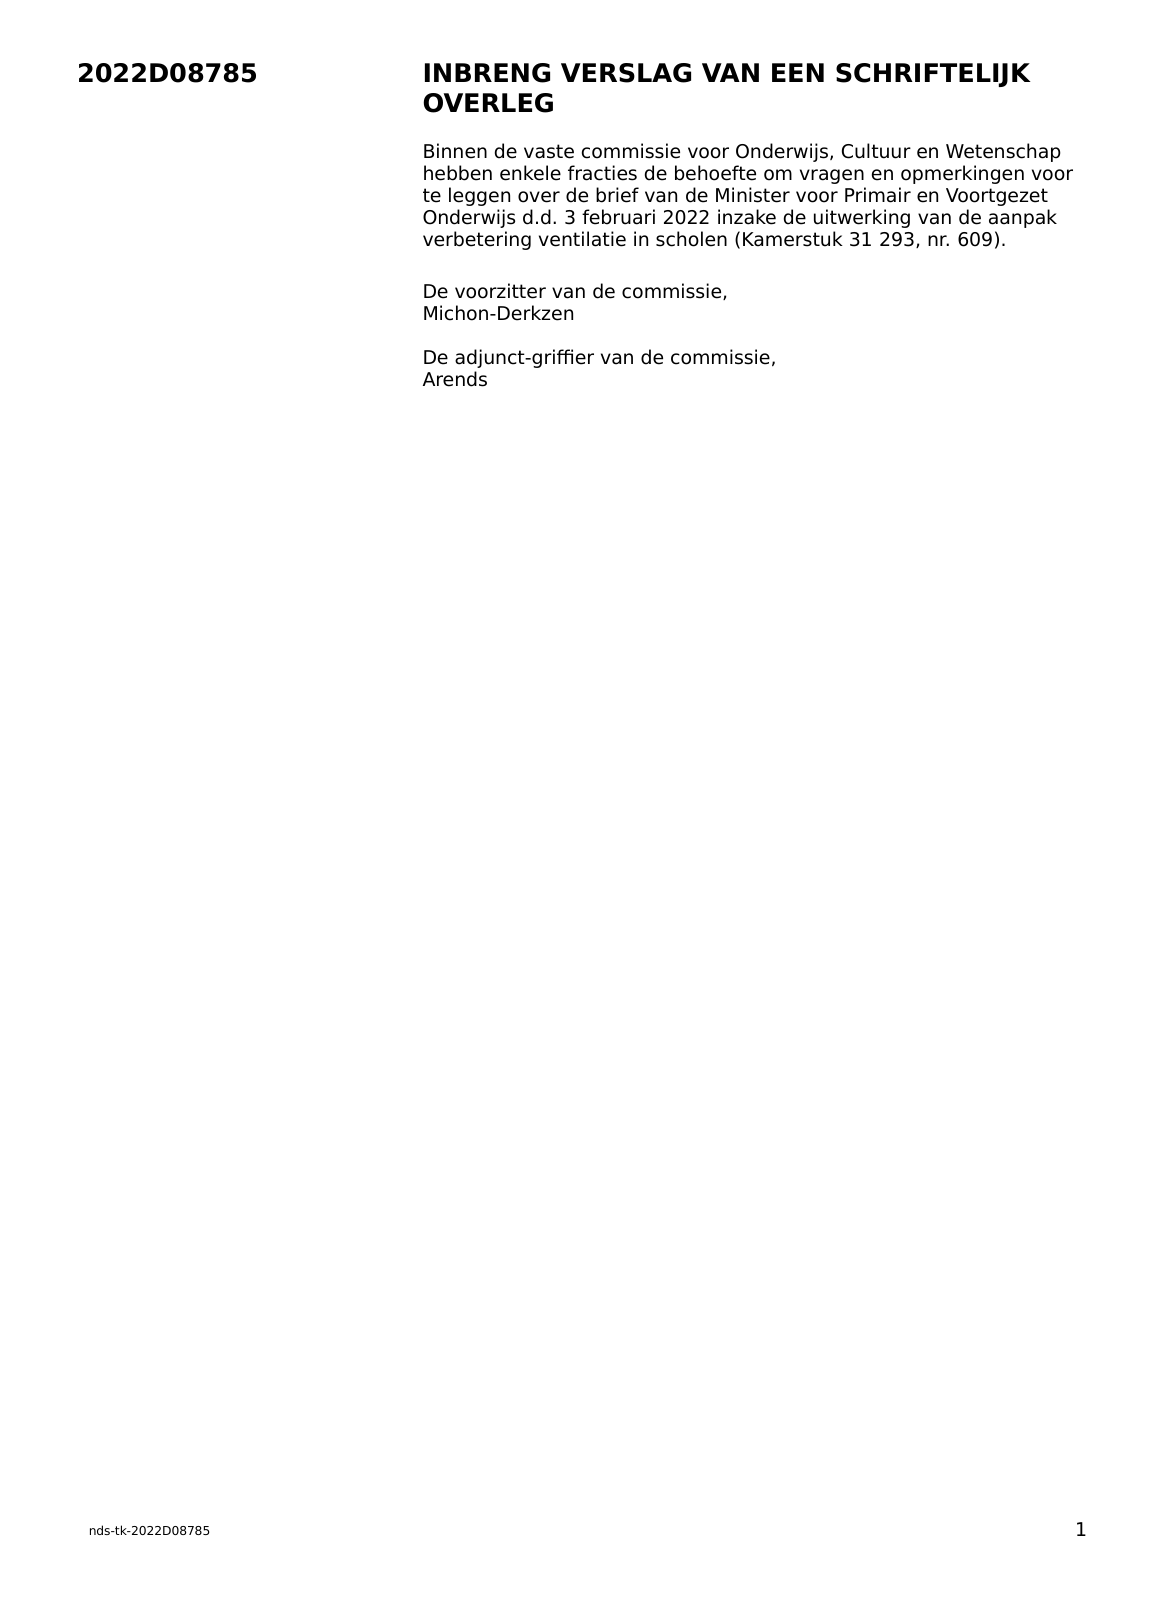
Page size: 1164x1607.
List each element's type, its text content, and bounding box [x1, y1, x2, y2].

text De voorzitter van de commissie, Michon-Derkzen [422, 281, 1087, 324]
text 2022D08785 INBRENG VERSLAG VAN EEN SCHRIFTELIJK OVERLEG [77, 59, 1087, 118]
text Binnen de vaste commissie voor Onderwijs, Cultuur en Wetenschap hebben enkele fracties de behoefte om vragen en opmerkingen voor te leggen over de brief van de Minister voor Primair en Voortgezet Onderwijs d.d. 3 februari 2022 inzake de uitwerking van de aanpak verbetering ventilatie in scholen (Kamerstuk 31 293, nr. 609). [422, 141, 1087, 251]
text De adjunct-griffier van de commissie, Arends [422, 347, 1087, 391]
text nds-tk-2022D08785 [88, 1524, 323, 1538]
